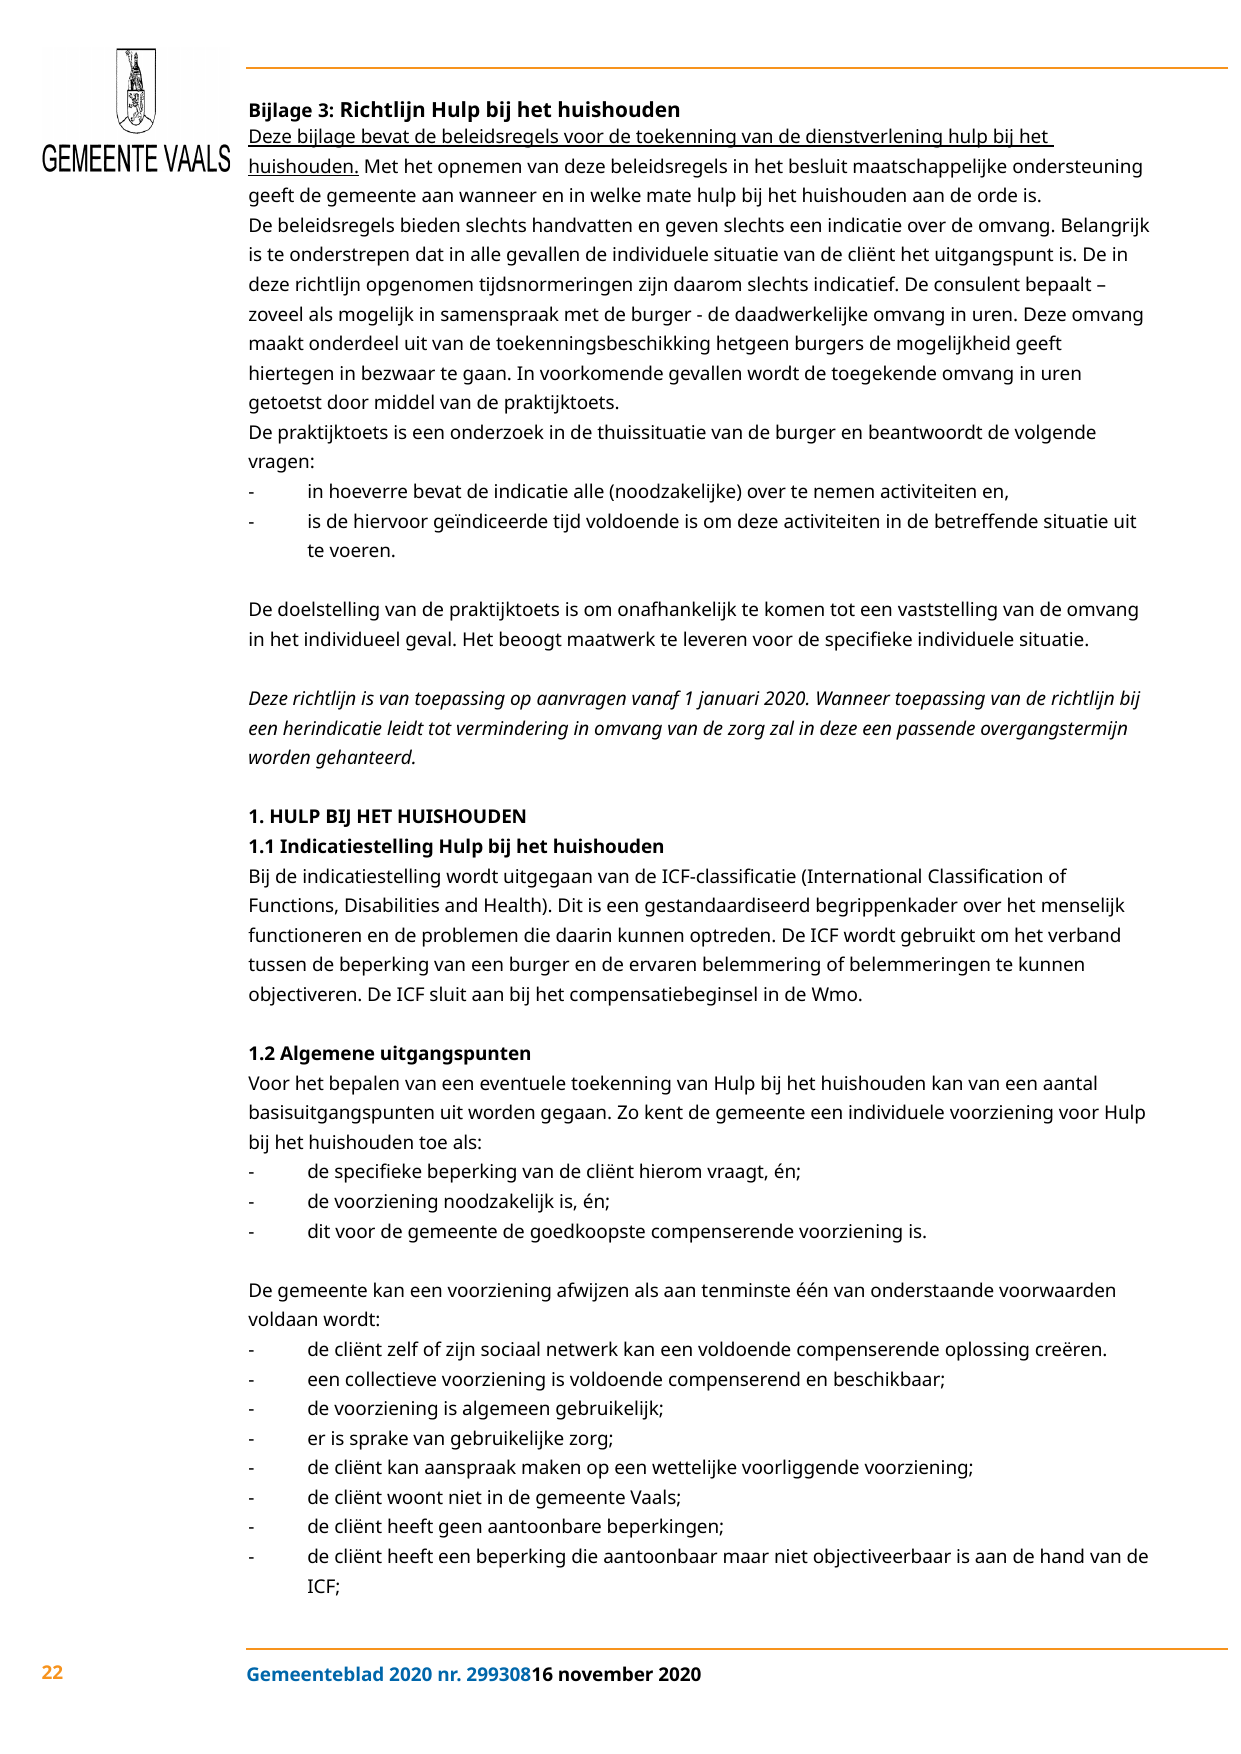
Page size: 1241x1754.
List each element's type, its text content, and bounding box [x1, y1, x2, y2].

text Deze bijlage bevat de beleidsregels voor de toekenning van de dienstverlening hulp bij het huishouden. Met het opnemen van deze beleidsregels in het besluit maatschappelijke ondersteuning geeft de gemeente aan wanneer en in welke mate hulp bij het huishouden aan de orde is. [248, 123, 1152, 208]
list de cliënt zelf of zijn sociaal netwerk kan een voldoende compenserende oplossing creëren. [248, 1336, 1152, 1362]
text De doelstelling van de praktijktoets is om onafhankelijk te komen tot een vaststelling van de omvang in het individueel geval. Het beoogt maatwerk te leveren voor de specifieke individuele situatie. [248, 597, 1152, 652]
list de cliënt woont niet in de gemeente Vaals; [248, 1484, 1152, 1510]
text Deze richtlijn is van toepassing op aanvragen vanaf 1 januari 2020. Wanneer toepassing van de richtlijn bij een herindicatie leidt tot vermindering in omvang van de zorg zal in deze een passende overgangstermijn worden gehanteerd. [248, 685, 1152, 770]
list dit voor de gemeente de goedkoopste compenserende voorziening is. [248, 1218, 1152, 1244]
list de voorziening noodzakelijk is, én; [248, 1188, 1152, 1214]
list de cliënt heeft geen aantoonbare beperkingen; [248, 1514, 1152, 1539]
picture [41, 47, 231, 172]
list de cliënt heeft een beperking die aantoonbaar maar niet objectiveerbaar is aan de hand van de ICF; [248, 1543, 1152, 1599]
text De praktijktoets is een onderzoek in de thuissituatie van de burger en beantwoordt de volgende vragen: [248, 419, 1152, 474]
text Voor het bepalen van een eventuele toekenning van Hulp bij het huishouden kan van een aantal basisuitgangspunten uit worden gegaan. Zo kent de gemeente een individuele voorziening voor Hulp bij het huishouden toe als: [248, 1070, 1152, 1155]
text Bijlage 3: Richtlijn Hulp bij het huishouden [248, 95, 1152, 123]
list is de hiervoor geïndiceerde tijd voldoende is om deze activiteiten in de betreffende situatie uit te voeren. [248, 508, 1152, 563]
text Bij de indicatiestelling wordt uitgegaan van de ICF-classificatie (International Classification of Functions, Disabilities and Health). Dit is een gestandaardiseerd begrippenkader over het menselijk functioneren en de problemen die daarin kunnen optreden. De ICF wordt gebruikt om het verband tussen de beperking van een burger en de ervaren belemmering of belemmeringen te kunnen objectiveren. De ICF sluit aan bij het compensatiebeginsel in de Wmo. [248, 863, 1152, 1007]
list de specifieke beperking van de cliënt hierom vraagt, én; [248, 1159, 1152, 1184]
text 1.1 Indicatiestelling Hulp bij het huishouden [248, 833, 1152, 859]
list de cliënt kan aanspraak maken op een wettelijke voorliggende voorziening; [248, 1454, 1152, 1480]
list in hoeverre bevat de indicatie alle (noodzakelijke) over te nemen activiteiten en, [248, 478, 1152, 504]
text De beleidsregels bieden slechts handvatten en geven slechts een indicatie over de omvang. Belangrijk is te onderstrepen dat in alle gevallen de individuele situatie van de cliënt het uitgangspunt is. De in deze richtlijn opgenomen tijdsnormeringen zijn daarom slechts indicatief. De consulent bepaalt – zoveel als mogelijk in samenspraak met de burger - de daadwerkelijke omvang in uren. Deze omvang maakt onderdeel uit van de toekenningsbeschikking hetgeen burgers de mogelijkheid geeft hiertegen in bezwaar te gaan. In voorkomende gevallen wordt de toegekende omvang in uren getoetst door middel van de praktijktoets. [248, 212, 1152, 415]
list een collectieve voorziening is voldoende compenserend en beschikbaar; [248, 1366, 1152, 1392]
text 1.2 Algemene uitgangspunten [248, 1040, 1152, 1066]
list de voorziening is algemeen gebruikelijk; [248, 1395, 1152, 1421]
text 1. HULP BIJ HET HUISHOUDEN [248, 804, 1152, 829]
list er is sprake van gebruikelijke zorg; [248, 1425, 1152, 1451]
text De gemeente kan een voorziening afwijzen als aan tenminste één van onderstaande voorwaarden voldaan wordt: [248, 1277, 1152, 1332]
